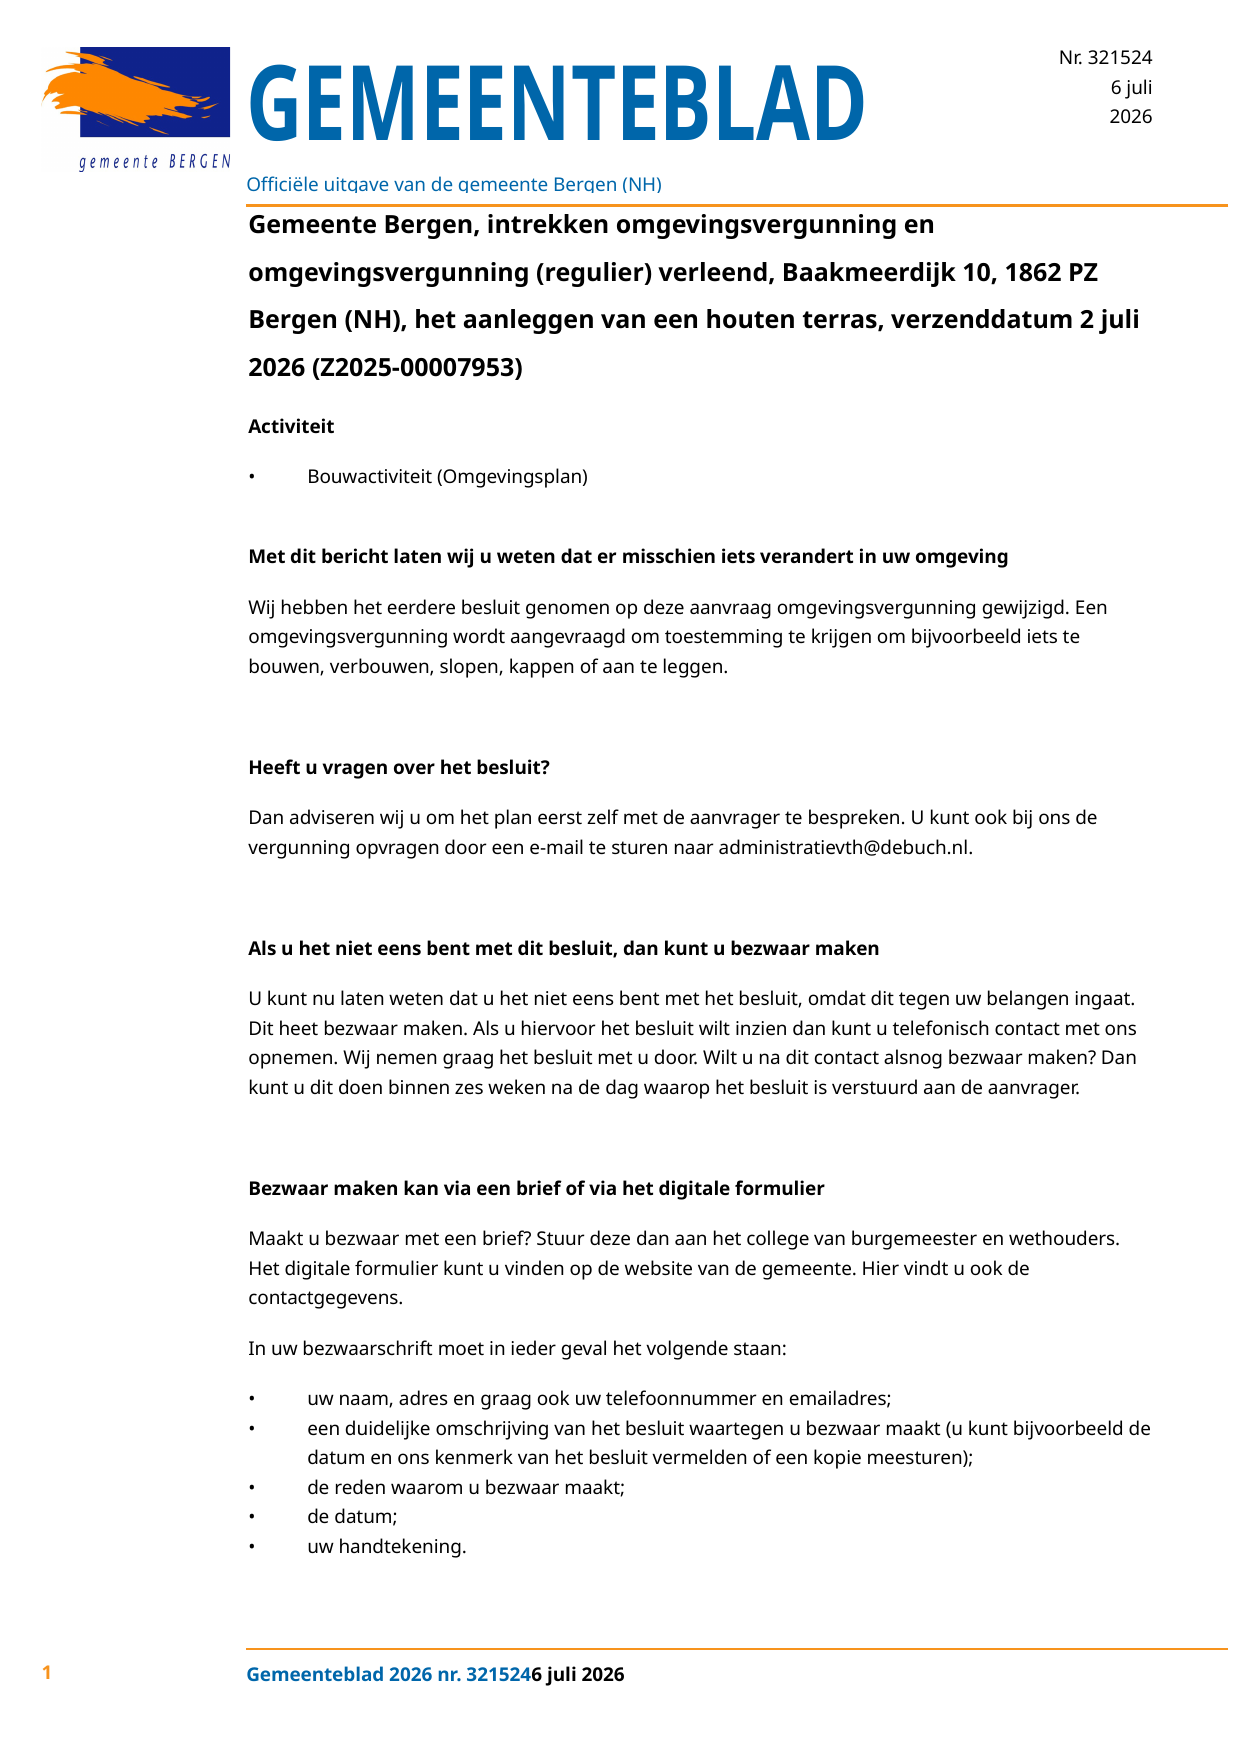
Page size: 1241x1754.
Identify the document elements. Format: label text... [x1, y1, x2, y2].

list de datum; [248, 1503, 1152, 1529]
text Activiteit [248, 413, 1152, 439]
text Heeft u vragen over het besluit? [248, 754, 1152, 780]
text Gemeente Bergen, intrekken omgevingsvergunning en omgevingsvergunning (regulier) verleend, Baakmeerdijk 10, 1862 PZ Bergen (NH), het aanleggen van een houten terras, verzenddatum 2 juli 2026 (Z2025-00007953) [248, 207, 1152, 384]
list uw handtekening. [248, 1533, 1152, 1559]
text In uw bezwaarschrift moet in ieder geval het volgende staan: [248, 1335, 1152, 1361]
text Maakt u bezwaar met een brief? Stuur deze dan aan het college van burgemeester en wethouders. Het digitale formulier kunt u vinden op de website van de gemeente. Hier vindt u ook de contactgegevens. [248, 1225, 1152, 1310]
list uw naam, adres en graag ook uw telefoonnummer en emailadres; [248, 1385, 1152, 1411]
list een duidelijke omschrijving van het besluit waartegen u bezwaar maakt (u kunt bijvoorbeeld de datum en ons kenmerk van het besluit vermelden of een kopie meesturen); [248, 1415, 1152, 1470]
list Bouwactiviteit (Omgevingsplan) [248, 463, 1152, 489]
picture [41, 47, 231, 172]
text U kunt nu laten weten dat u het niet eens bent met het besluit, omdat dit tegen uw belangen ingaat. Dit heet bezwaar maken. Als u hiervoor het besluit wilt inzien dan kunt u telefonisch contact met ons opnemen. Wij nemen graag het besluit met u door. Wilt u na dit contact alsnog bezwaar maken? Dan kunt u dit doen binnen zes weken na de dag waarop het besluit is verstuurd aan de aanvrager. [248, 985, 1152, 1100]
text Wij hebben het eerdere besluit genomen op deze aanvraag omgevingsvergunning gewijzigd. Een omgevingsvergunning wordt aangevraagd om toestemming te krijgen om bijvoorbeeld iets te bouwen, verbouwen, slopen, kappen of aan te leggen. [248, 594, 1152, 679]
text Bezwaar maken kan via een brief of via het digitale formulier [248, 1175, 1152, 1201]
list de reden waarom u bezwaar maakt; [248, 1474, 1152, 1500]
text Met dit bericht laten wij u weten dat er misschien iets verandert in uw omgeving [248, 543, 1152, 569]
text Als u het niet eens bent met dit besluit, dan kunt u bezwaar maken [248, 935, 1152, 961]
text Dan adviseren wij u om het plan eerst zelf met de aanvrager te bespreken. U kunt ook bij ons de vergunning opvragen door een e-mail te sturen naar administratievth@debuch.nl. [248, 804, 1152, 860]
